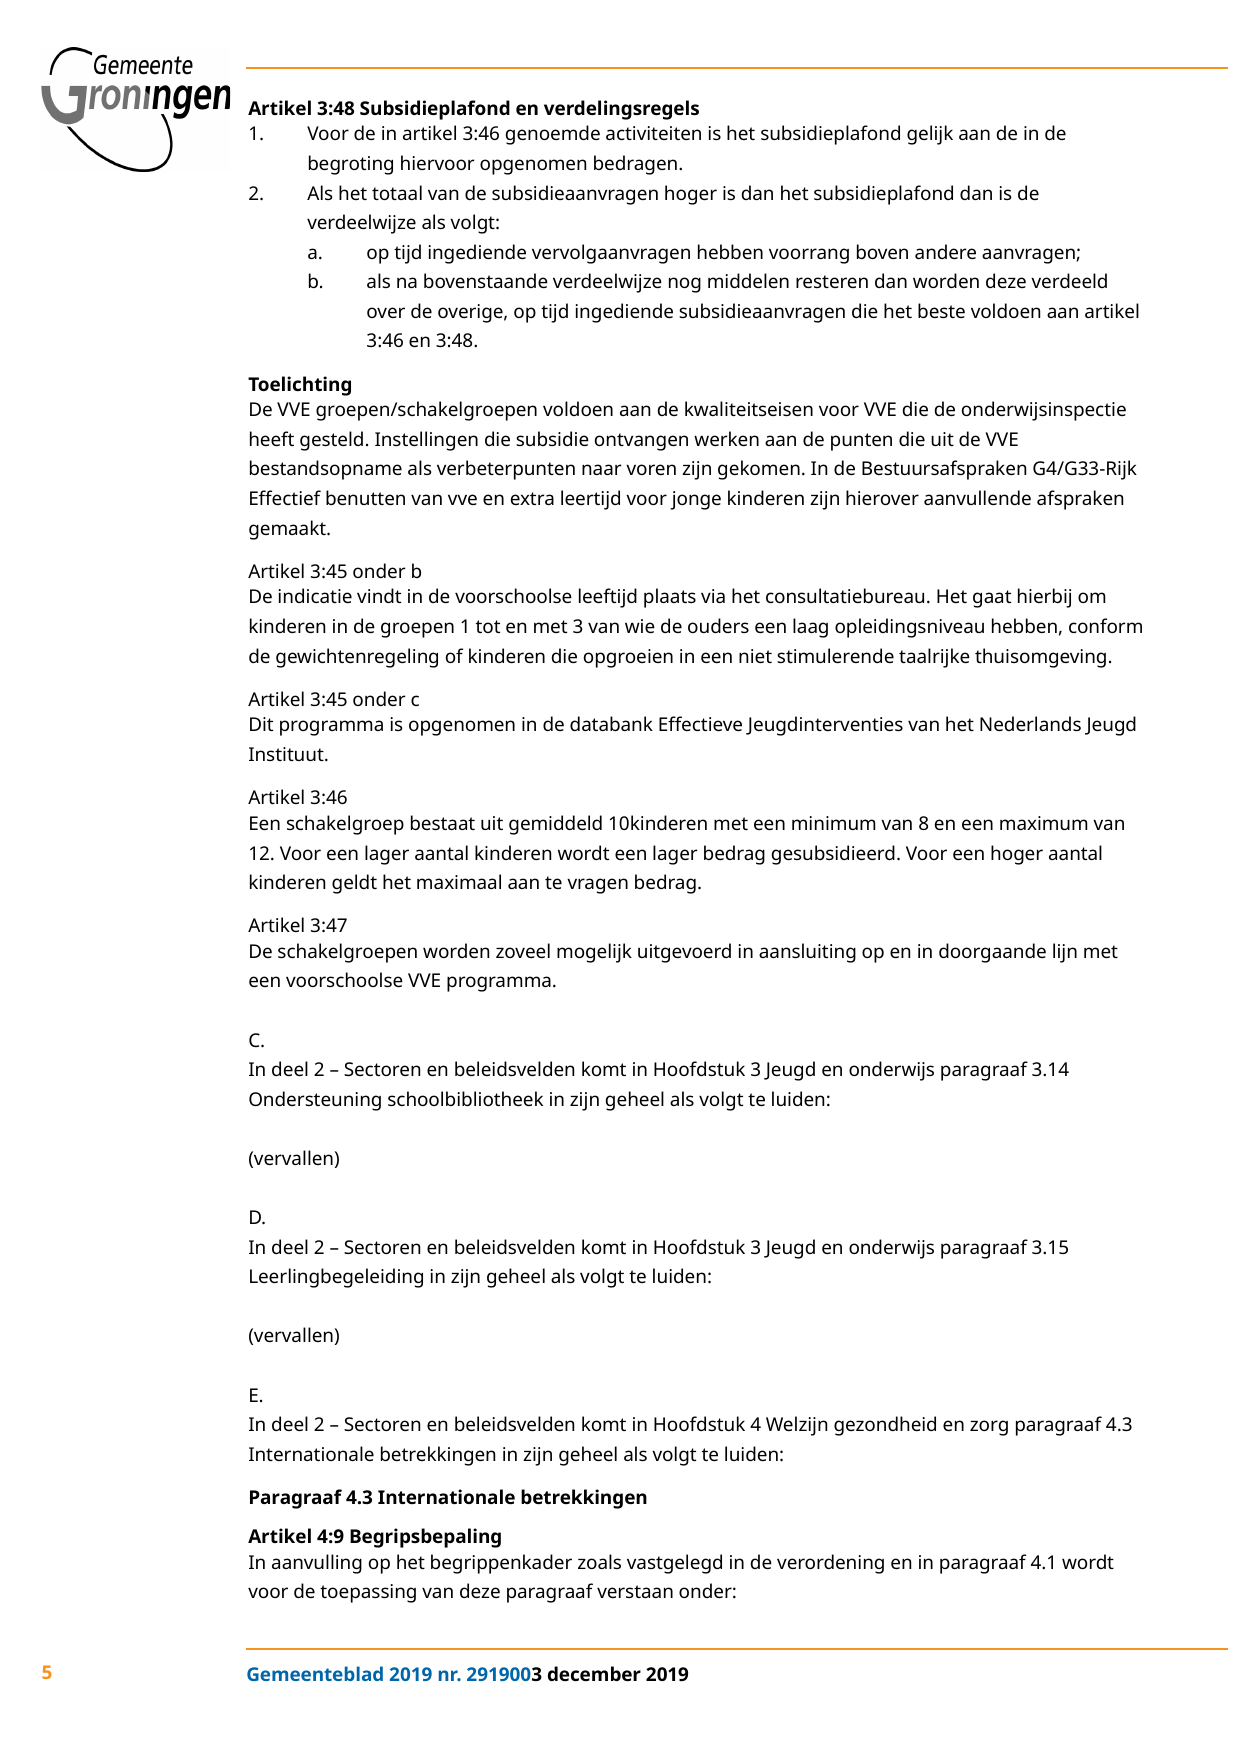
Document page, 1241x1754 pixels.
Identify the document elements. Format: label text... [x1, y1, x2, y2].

text Artikel 3:45 onder c [248, 686, 1152, 712]
text C. [248, 1027, 1152, 1053]
text De schakelgroepen worden zoveel mogelijk uitgevoerd in aansluiting op en in doorgaande lijn met een voorschoolse VVE programma. [248, 938, 1152, 993]
text Artikel 3:48 Subsidieplafond en verdelingsregels [248, 95, 1152, 121]
text In deel 2 – Sectoren en beleidsvelden komt in Hoofdstuk 4 Welzijn gezondheid en zorg paragraaf 4.3 Internationale betrekkingen in zijn geheel als volgt te luiden: [248, 1411, 1152, 1467]
text Een schakelgroep bestaat uit gemiddeld 10kinderen met een minimum van 8 en een maximum van 12. Voor een lager aantal kinderen wordt een lager bedrag gesubsidieerd. Voor een hoger aantal kinderen geldt het maximaal aan te vragen bedrag. [248, 810, 1152, 895]
list Als het totaal van de subsidieaanvragen hoger is dan het subsidieplafond dan is de verdeelwijze als volgt: [248, 180, 1152, 235]
text (vervallen) [248, 1323, 1152, 1348]
list op tijd ingediende vervolgaanvragen hebben voorrang boven andere aanvragen; [307, 239, 1152, 264]
text Toelichting [248, 371, 1152, 396]
picture [41, 47, 231, 172]
text Artikel 3:46 [248, 784, 1152, 810]
text Paragraaf 4.3 Internationale betrekkingen [248, 1484, 1152, 1510]
text De indicatie vindt in de voorschoolse leeftijd plaats via het consultatiebureau. Het gaat hierbij om kinderen in de groepen 1 tot en met 3 van wie de ouders een laag opleidingsniveau hebben, conform de gewichtenregeling of kinderen die opgroeien in een niet stimulerende taalrijke thuisomgeving. [248, 584, 1152, 668]
text In deel 2 – Sectoren en beleidsvelden komt in Hoofdstuk 3 Jeugd en onderwijs paragraaf 3.14 Ondersteuning schoolbibliotheek in zijn geheel als volgt te luiden: [248, 1056, 1152, 1112]
list als na bovenstaande verdeelwijze nog middelen resteren dan worden deze verdeeld over de overige, op tijd ingediende subsidieaanvragen die het beste voldoen aan artikel 3:46 en 3:48. [307, 268, 1152, 353]
text (vervallen) [248, 1145, 1152, 1171]
text Artikel 4:9 Begripsbepaling [248, 1523, 1152, 1549]
text Artikel 3:45 onder b [248, 558, 1152, 584]
text Artikel 3:47 [248, 912, 1152, 938]
list Voor de in artikel 3:46 genoemde activiteiten is het subsidieplafond gelijk aan de in de begroting hiervoor opgenomen bedragen. [248, 121, 1152, 176]
text D. [248, 1204, 1152, 1230]
text E. [248, 1382, 1152, 1408]
text In deel 2 – Sectoren en beleidsvelden komt in Hoofdstuk 3 Jeugd en onderwijs paragraaf 3.15 Leerlingbegeleiding in zijn geheel als volgt te luiden: [248, 1234, 1152, 1289]
text Dit programma is opgenomen in de databank Effectieve Jeugdinterventies van het Nederlands Jeugd Instituut. [248, 712, 1152, 767]
text In aanvulling op het begrippenkader zoals vastgelegd in de verordening en in paragraaf 4.1 wordt voor de toepassing van deze paragraaf verstaan onder: [248, 1549, 1152, 1604]
text De VVE groepen/schakelgroepen voldoen aan de kwaliteitseisen voor VVE die de onderwijsinspectie heeft gesteld. Instellingen die subsidie ontvangen werken aan de punten die uit de VVE bestandsopname als verbeterpunten naar voren zijn gekomen. In de Bestuursafspraken G4/G33-Rijk Effectief benutten van vve en extra leertijd voor jonge kinderen zijn hierover aanvullende afspraken gemaakt. [248, 396, 1152, 541]
